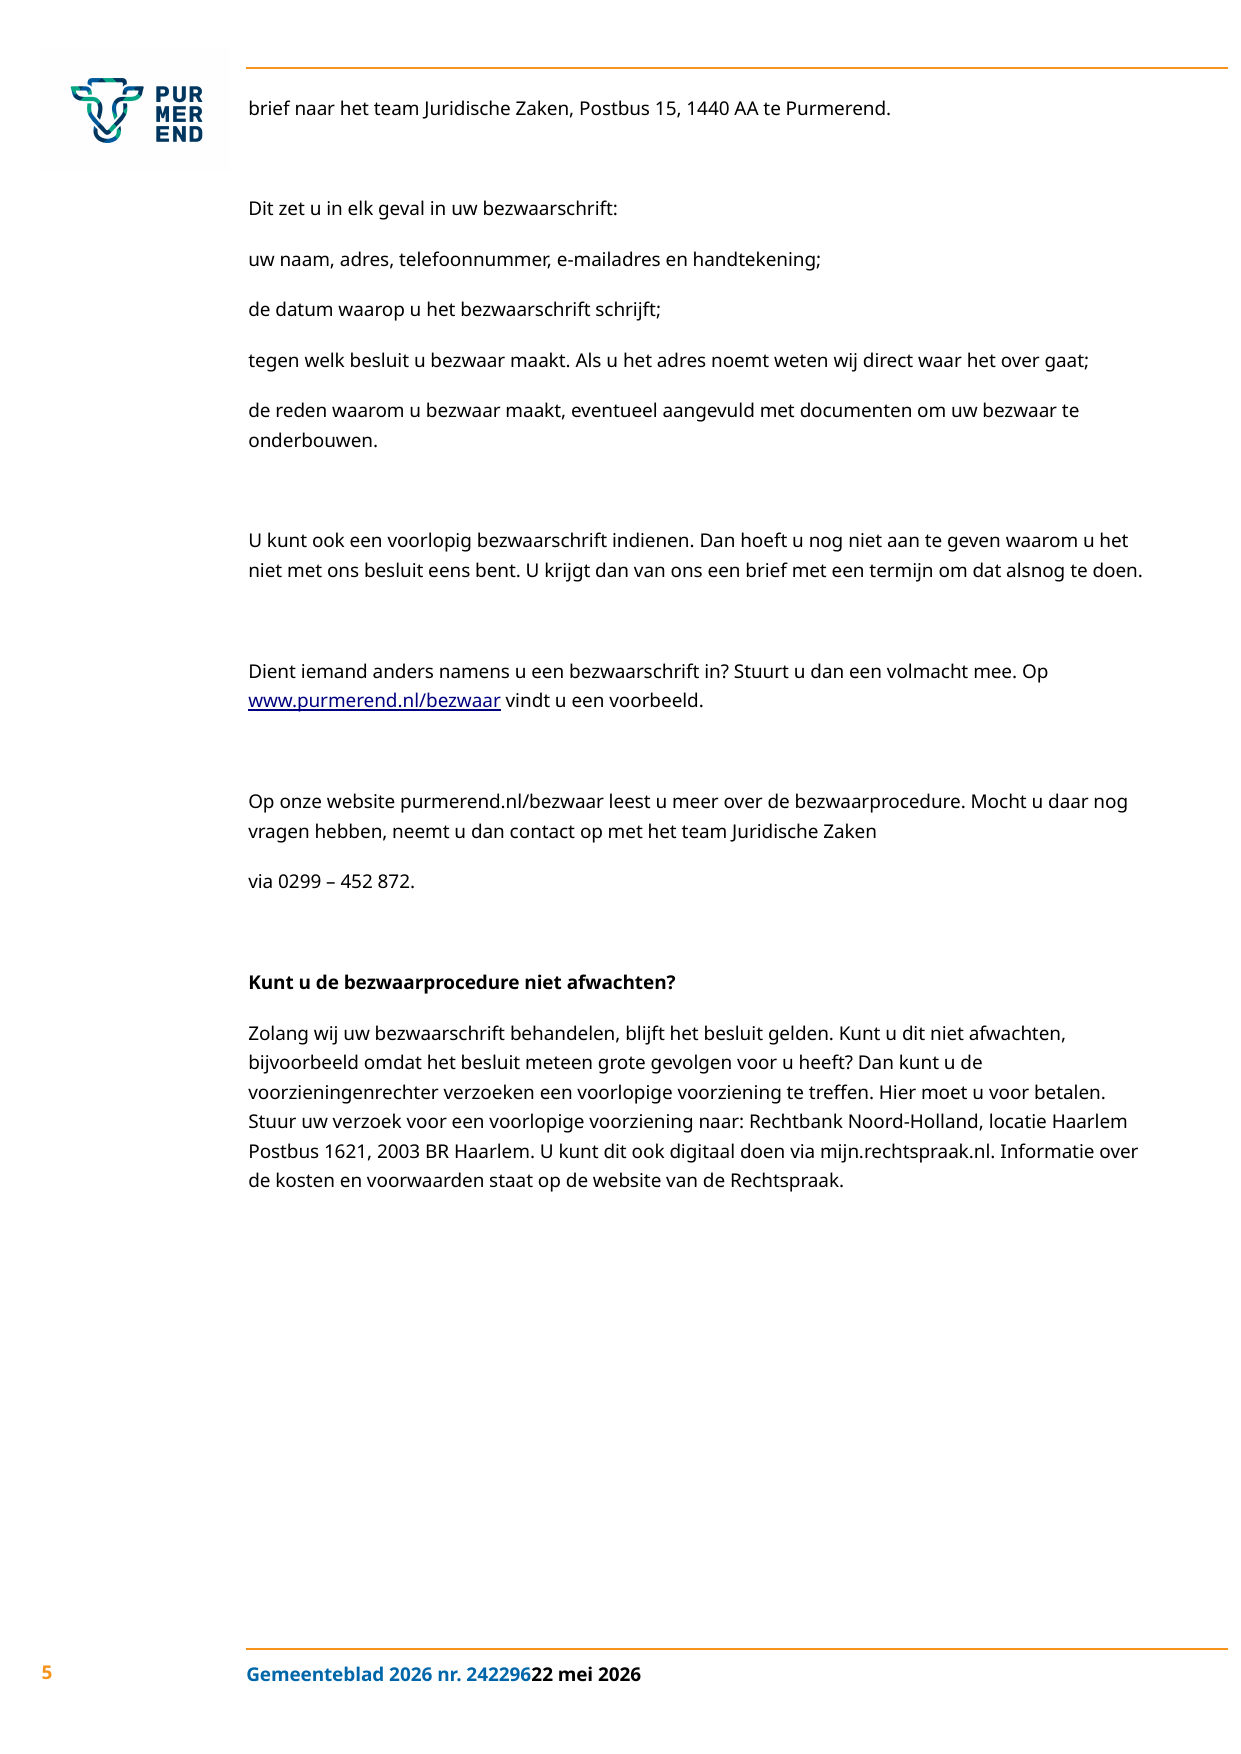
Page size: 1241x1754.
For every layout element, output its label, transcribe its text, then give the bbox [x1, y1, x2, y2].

text brief naar het team Juridische Zaken, Postbus 15, 1440 AA te Purmerend. [248, 95, 1152, 121]
text U kunt ook een voorlopig bezwaarschrift indienen. Dan hoeft u nog niet aan te geven waarom u het niet met ons besluit eens bent. U krijgt dan van ons een brief met een termijn om dat alsnog te doen. [248, 528, 1152, 583]
picture [41, 47, 231, 172]
text tegen welk besluit u bezwaar maakt. Als u het adres noemt weten wij direct waar het over gaat; [248, 347, 1152, 373]
text de datum waarop u het bezwaarschrift schrijft; [248, 296, 1152, 322]
text Dit zet u in elk geval in uw bezwaarschrift: [248, 196, 1152, 221]
text Kunt u de bezwaarprocedure niet afwachten? [248, 969, 1152, 995]
text Op onze website purmerend.nl/bezwaar leest u meer over de bezwaarprocedure. Mocht u daar nog vragen hebben, neemt u dan contact op met het team Juridische Zaken [248, 788, 1152, 844]
text uw naam, adres, telefoonnummer, e-mailadres en handtekening; [248, 246, 1152, 272]
text Dient iemand anders namens u een bezwaarschrift in? Stuurt u dan een volmacht mee. Op www.purmerend.nl/bezwaar vindt u een voorbeeld. [248, 658, 1152, 713]
text de reden waarom u bezwaar maakt, eventueel aangevuld met documenten om uw bezwaar te onderbouwen. [248, 397, 1152, 453]
text Zolang wij uw bezwaarschrift behandelen, blijft het besluit gelden. Kunt u dit niet afwachten, bijvoorbeeld omdat het besluit meteen grote gevolgen voor u heeft? Dan kunt u de voorzieningenrechter verzoeken een voorlopige voorziening te treffen. Hier moet u voor betalen. Stuur uw verzoek voor een voorlopige voorziening naar: Rechtbank Noord-Holland, locatie Haarlem Postbus 1621, 2003 BR Haarlem. U kunt dit ook digitaal doen via mijn.rechtspraak.nl. Informatie over de kosten en voorwaarden staat op de website van de Rechtspraak. [248, 1020, 1152, 1193]
text via 0299 – 452 872. [248, 868, 1152, 894]
